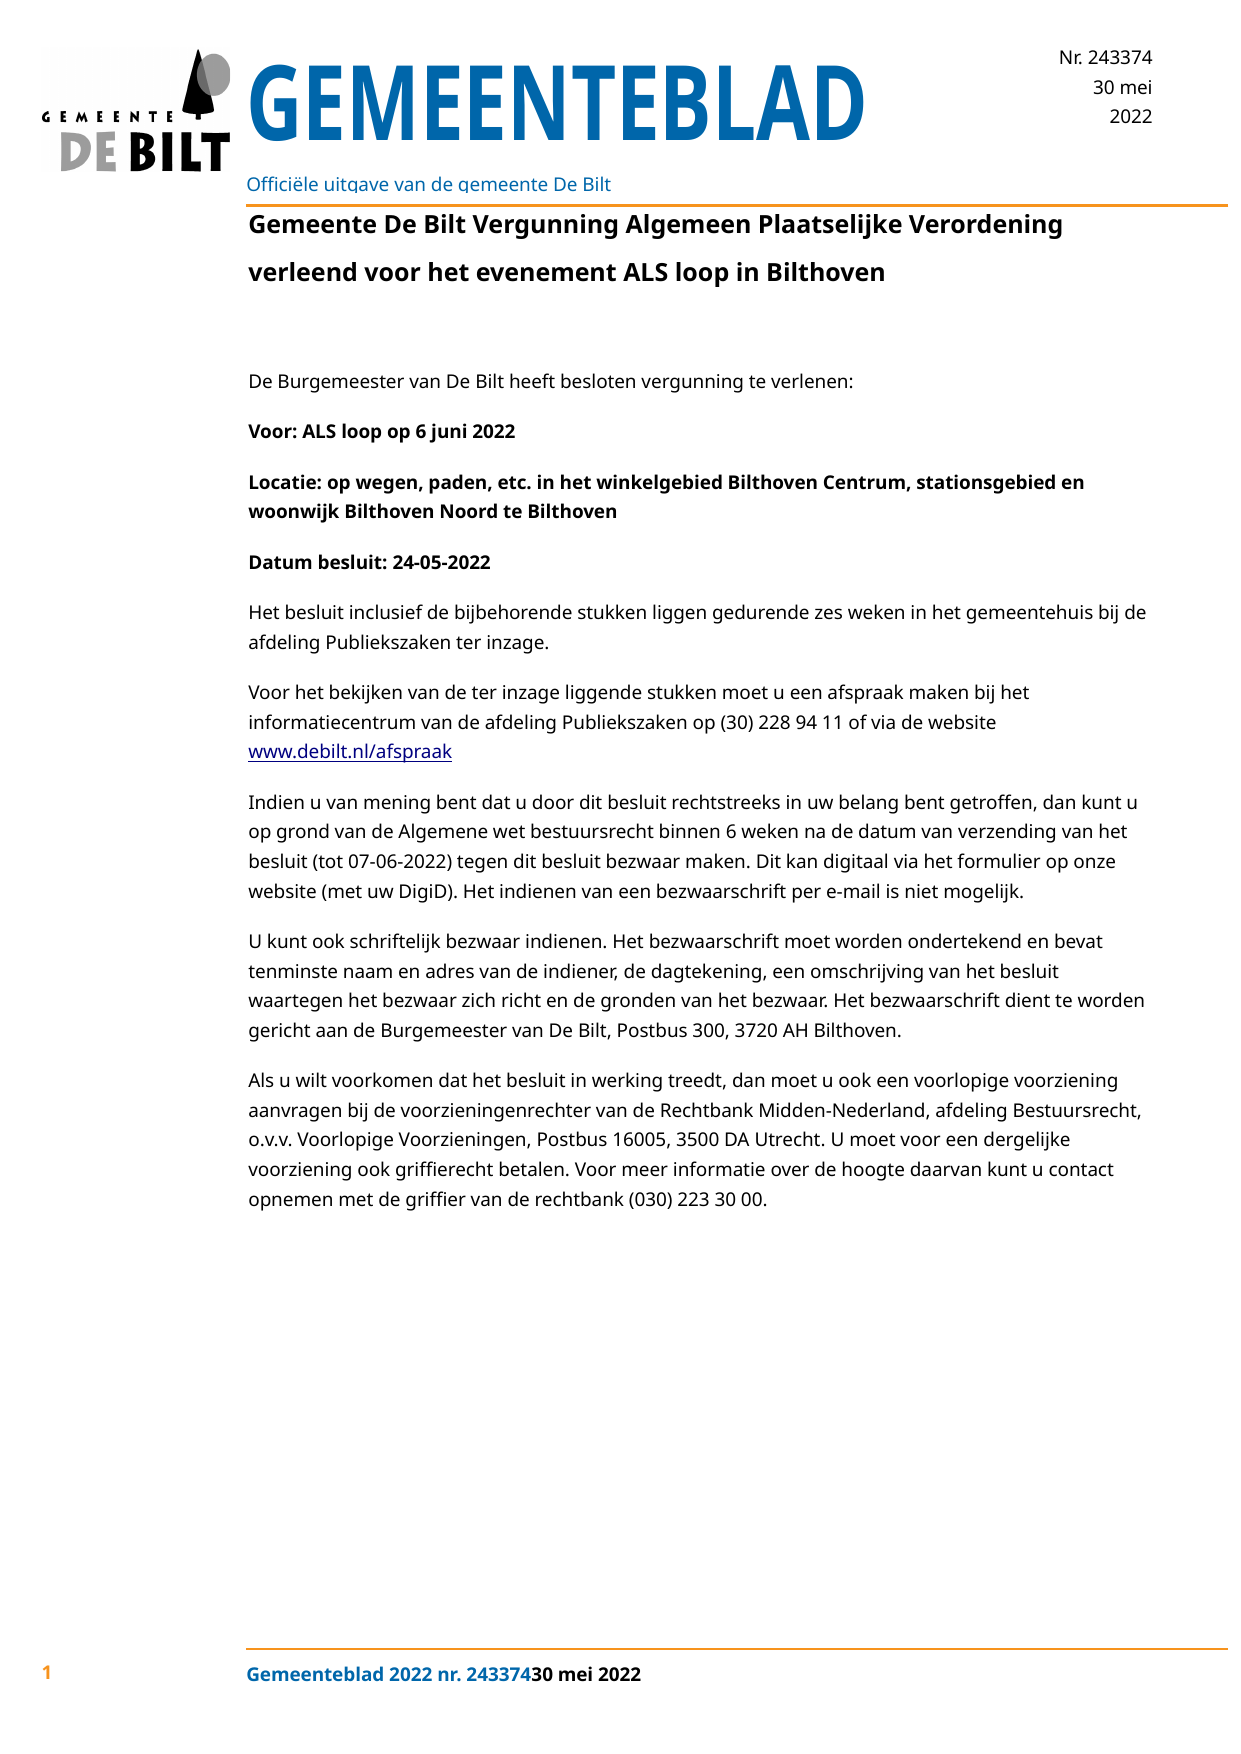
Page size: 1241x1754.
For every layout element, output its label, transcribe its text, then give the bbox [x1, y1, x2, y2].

text Locatie: op wegen, paden, etc. in het winkelgebied Bilthoven Centrum, stationsgebied en woonwijk Bilthoven Noord te Bilthoven [248, 469, 1152, 524]
picture [41, 47, 231, 172]
text Gemeente De Bilt Vergunning Algemeen Plaatselijke Verordening verleend voor het evenement ALS loop in Bilthoven [248, 207, 1152, 288]
text U kunt ook schriftelijk bezwaar indienen. Het bezwaarschrift moet worden ondertekend en bevat tenminste naam en adres van de indiener, de dagtekening, een omschrijving van het besluit waartegen het bezwaar zich richt en de gronden van het bezwaar. Het bezwaarschrift dient te worden gericht aan de Burgemeester van De Bilt, Postbus 300, 3720 AH Bilthoven. [248, 928, 1152, 1043]
text Indien u van mening bent dat u door dit besluit rechtstreeks in uw belang bent getroffen, dan kunt u op grond van de Algemene wet bestuursrecht binnen 6 weken na de datum van verzending van het besluit (tot 07-06-2022) tegen dit besluit bezwaar maken. Dit kan digitaal via het formulier op onze website (met uw DigiD). Het indienen van een bezwaarschrift per e-mail is niet mogelijk. [248, 789, 1152, 904]
text De Burgemeester van De Bilt heeft besloten vergunning te verlenen: [248, 368, 1152, 394]
text Voor: ALS loop op 6 juni 2022 [248, 419, 1152, 444]
text Voor het bekijken van de ter inzage liggende stukken moet u een afspraak maken bij het informatiecentrum van de afdeling Publiekszaken op (30) 228 94 11 of via de website www.debilt.nl/afspraak [248, 679, 1152, 764]
text Datum besluit: 24-05-2022 [248, 549, 1152, 575]
text Als u wilt voorkomen dat het besluit in werking treedt, dan moet u ook een voorlopige voorziening aanvragen bij de voorzieningenrechter van de Rechtbank Midden-Nederland, afdeling Bestuursrecht, o.v.v. Voorlopige Voorzieningen, Postbus 16005, 3500 DA Utrecht. U moet voor een dergelijke voorziening ook griffierecht betalen. Voor meer informatie over de hoogte daarvan kunt u contact opnemen met de griffier van de rechtbank (030) 223 30 00. [248, 1067, 1152, 1212]
text Het besluit inclusief de bijbehorende stukken liggen gedurende zes weken in het gemeentehuis bij de afdeling Publiekszaken ter inzage. [248, 599, 1152, 655]
